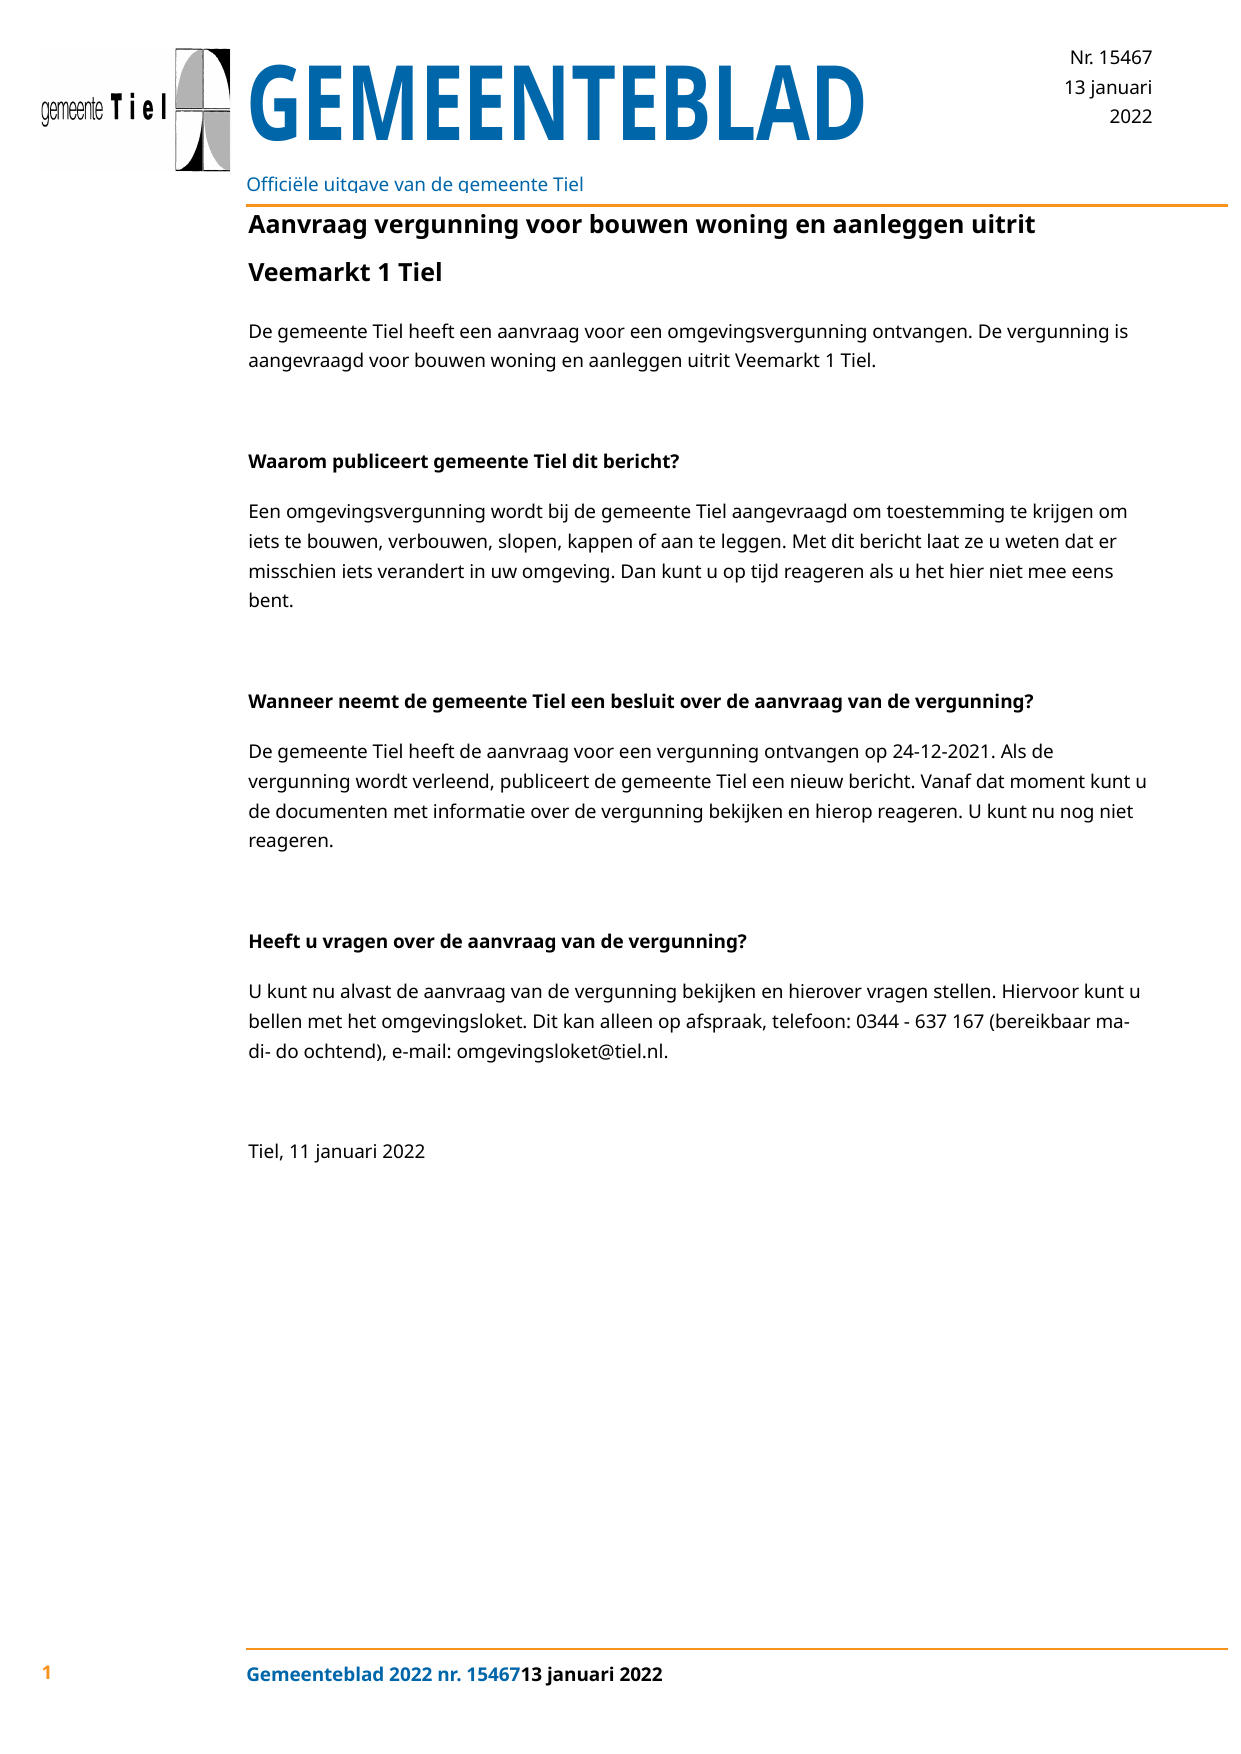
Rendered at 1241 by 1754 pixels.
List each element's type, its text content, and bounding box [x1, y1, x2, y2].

text De gemeente Tiel heeft de aanvraag voor een vergunning ontvangen op 24-12-2021. Als de vergunning wordt verleend, publiceert de gemeente Tiel een nieuw bericht. Vanaf dat moment kunt u de documenten met informatie over de vergunning bekijken en hierop reageren. U kunt nu nog niet reageren. [248, 739, 1152, 853]
text Tiel, 11 januari 2022 [248, 1139, 1152, 1164]
text Wanneer neemt de gemeente Tiel een besluit over de aanvraag van de vergunning? [248, 688, 1152, 714]
text Een omgevingsvergunning wordt bij de gemeente Tiel aangevraagd om toestemming te krijgen om iets te bouwen, verbouwen, slopen, kappen of aan te leggen. Met dit bericht laat ze u weten dat er misschien iets verandert in uw omgeving. Dan kunt u op tijd reageren als u het hier niet mee eens bent. [248, 499, 1152, 613]
text Heeft u vragen over de aanvraag van de vergunning? [248, 928, 1152, 954]
text Waarom publiceert gemeente Tiel dit bericht? [248, 448, 1152, 474]
text Aanvraag vergunning voor bouwen woning en aanleggen uitrit Veemarkt 1 Tiel [248, 207, 1152, 288]
text U kunt nu alvast de aanvraag van de vergunning bekijken en hierover vragen stellen. Hiervoor kunt u bellen met het omgevingsloket. Dit kan alleen op afspraak, telefoon: 0344 - 637 167 (bereikbaar ma-di- do ochtend), e-mail: omgevingsloket@tiel.nl. [248, 979, 1152, 1064]
text De gemeente Tiel heeft een aanvraag voor een omgevingsvergunning ontvangen. De vergunning is aangevraagd voor bouwen woning en aanleggen uitrit Veemarkt 1 Tiel. [248, 318, 1152, 373]
picture [41, 47, 231, 172]
